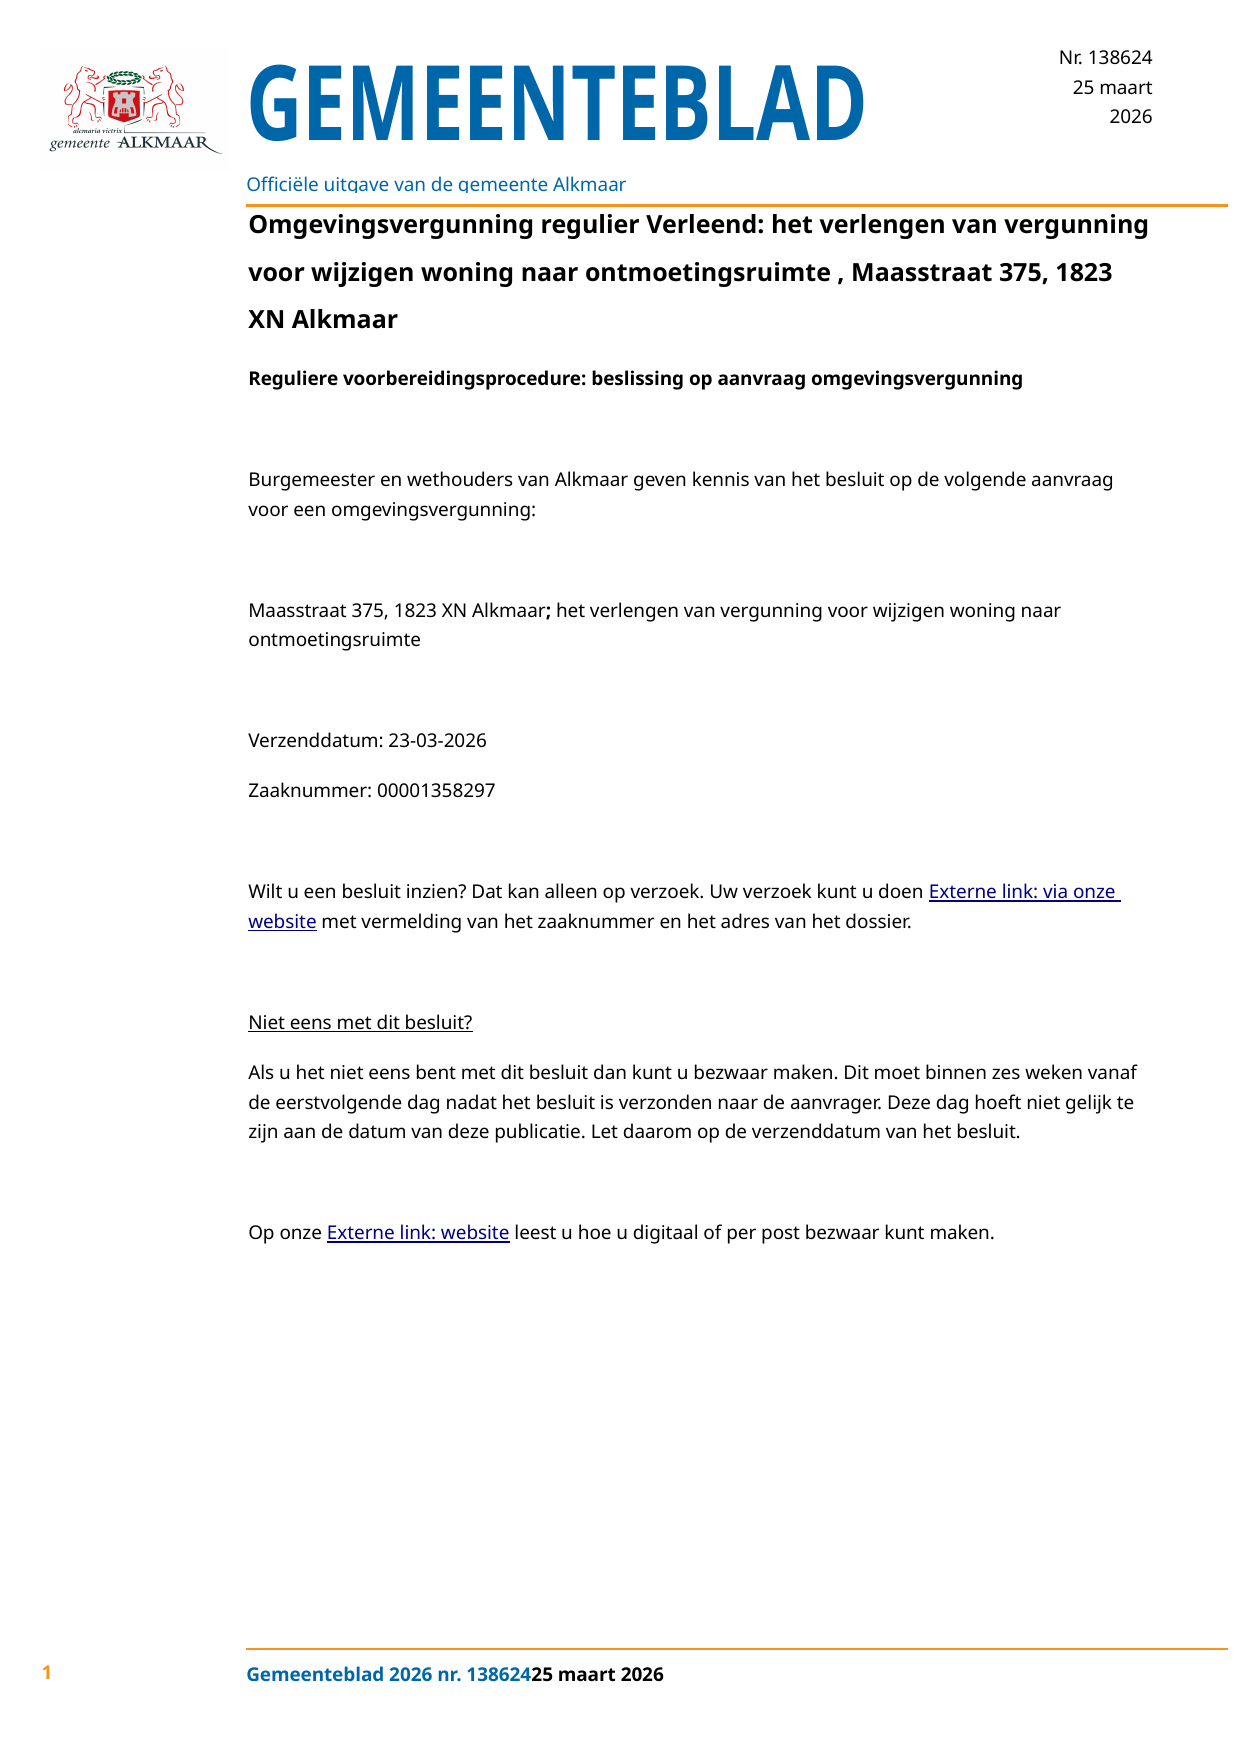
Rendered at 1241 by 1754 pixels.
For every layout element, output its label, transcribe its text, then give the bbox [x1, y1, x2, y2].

text Wilt u een besluit inzien? Dat kan alleen op verzoek. Uw verzoek kunt u doen Externe link: via onze website met vermelding van het zaaknummer en het adres van het dossier. [248, 878, 1152, 934]
text Verzenddatum: 23-03-2026 [248, 727, 1152, 753]
picture [41, 47, 231, 172]
text Niet eens met dit besluit? [248, 1009, 1152, 1034]
text Zaaknummer: 00001358297 [248, 778, 1152, 803]
text Op onze Externe link: website leest u hoe u digitaal of per post bezwaar kunt maken. [248, 1219, 1152, 1245]
text Als u het niet eens bent met dit besluit dan kunt u bezwaar maken. Dit moet binnen zes weken vanaf de eerstvolgende dag nadat het besluit is verzonden naar de aanvrager. Deze dag hoeft niet gelijk te zijn aan de datum van deze publicatie. Let daarom op de verzenddatum van het besluit. [248, 1059, 1152, 1144]
text Reguliere voorbereidingsprocedure: beslissing op aanvraag omgevingsvergunning [248, 366, 1152, 391]
text Omgevingsvergunning regulier Verleend: het verlengen van vergunning voor wijzigen woning naar ontmoetingsruimte , Maasstraat 375, 1823 XN Alkmaar [248, 207, 1152, 336]
text Maasstraat 375, 1823 XN Alkmaar; het verlengen van vergunning voor wijzigen woning naar ontmoetingsruimte [248, 597, 1152, 652]
text Burgemeester en wethouders van Alkmaar geven kennis van het besluit op de volgende aanvraag voor een omgevingsvergunning: [248, 466, 1152, 522]
